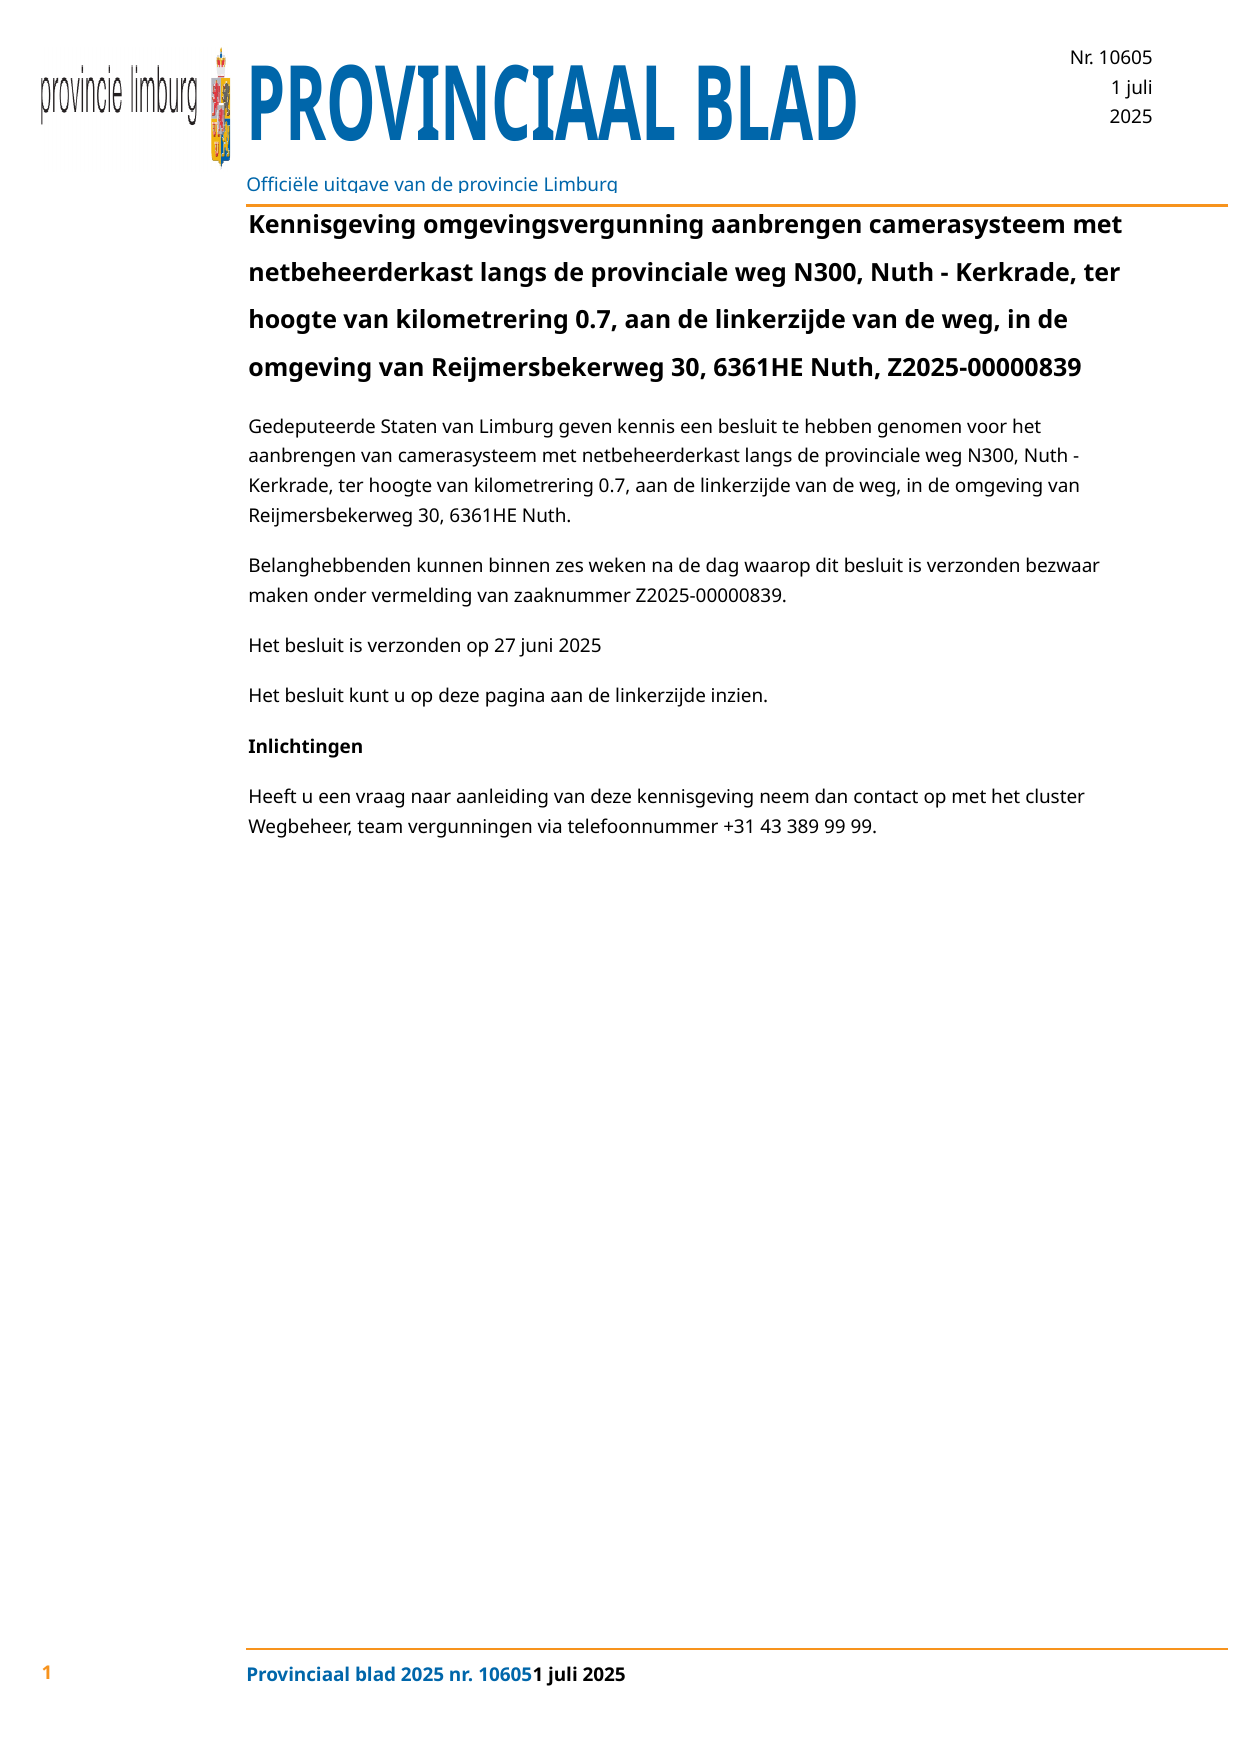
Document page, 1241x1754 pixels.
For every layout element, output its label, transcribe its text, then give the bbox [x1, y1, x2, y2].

text Heeft u een vraag naar aanleiding van deze kennisgeving neem dan contact op met het cluster Wegbeheer, team vergunningen via telefoonnummer +31 43 389 99 99. [248, 783, 1152, 839]
text Kennisgeving omgevingsvergunning aanbrengen camerasysteem met netbeheerderkast langs de provinciale weg N300, Nuth - Kerkrade, ter hoogte van kilometrering 0.7, aan de linkerzijde van de weg, in de omgeving van Reijmersbekerweg 30, 6361HE Nuth, Z2025-00000839 [248, 207, 1152, 384]
text Het besluit is verzonden op 27 juni 2025 [248, 632, 1152, 658]
text Inlichtingen [248, 733, 1152, 759]
text Gedeputeerde Staten van Limburg geven kennis een besluit te hebben genomen voor het aanbrengen van camerasysteem met netbeheerderkast langs de provinciale weg N300, Nuth - Kerkrade, ter hoogte van kilometrering 0.7, aan de linkerzijde van de weg, in de omgeving van Reijmersbekerweg 30, 6361HE Nuth. [248, 413, 1152, 528]
text Belanghebbenden kunnen binnen zes weken na de dag waarop dit besluit is verzonden bezwaar maken onder vermelding van zaaknummer Z2025-00000839. [248, 552, 1152, 608]
text Het besluit kunt u op deze pagina aan de linkerzijde inzien. [248, 683, 1152, 708]
picture [41, 47, 231, 172]
